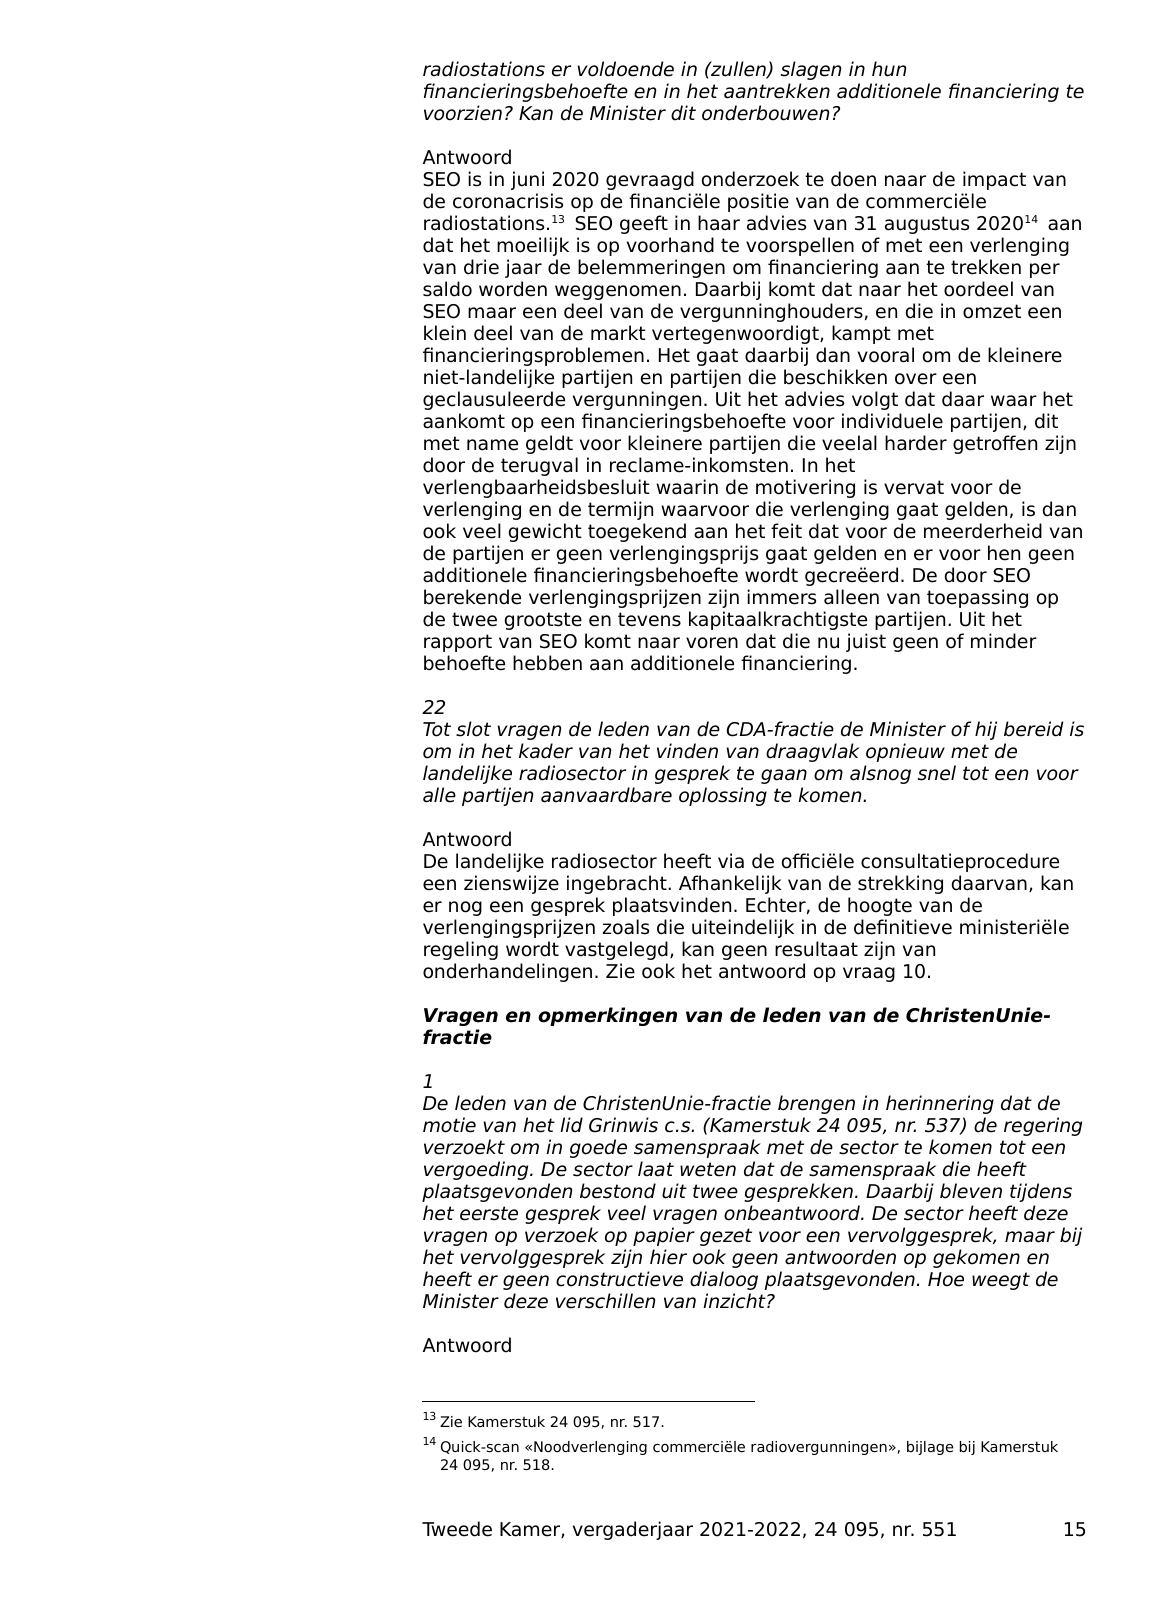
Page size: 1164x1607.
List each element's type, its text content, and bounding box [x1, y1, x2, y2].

text Antwoord [422, 1335, 1087, 1357]
subtitle Vragen en opmerkingen van de leden van de ChristenUnie-fractie [422, 1005, 1087, 1049]
text Tot slot vragen de leden van de CDA-fractie de Minister of hij bereid is om in het kader van het vinden van draagvlak opnieuw met de landelijke radiosector in gesprek te gaan om alsnog snel tot een voor alle partijen aanvaardbare oplossing te komen. [422, 719, 1087, 807]
text Zie Kamerstuk 24 095, nr. 517. [422, 1410, 1087, 1432]
text De leden van de ChristenUnie-fractie brengen in herinnering dat de motie van het lid Grinwis c.s. (Kamerstuk 24 095, nr. 537) de regering verzoekt om in goede samenspraak met de sector te komen tot een vergoeding. De sector laat weten dat de samenspraak die heeft plaatsgevonden bestond uit twee gesprekken. Daarbij bleven tijdens het eerste gesprek veel vragen onbeantwoord. De sector heeft deze vragen op verzoek op papier gezet voor een vervolggesprek, maar bij het vervolggesprek zijn hier ook geen antwoorden op gekomen en heeft er geen constructieve dialoog plaatsgevonden. Hoe weegt de Minister deze verschillen van inzicht? [422, 1093, 1087, 1313]
text Antwoord [422, 147, 1087, 169]
text 1 [422, 1071, 1087, 1093]
text Antwoord [422, 829, 1087, 851]
text SEO is in juni 2020 gevraagd onderzoek te doen naar de impact van de coronacrisis op de financiële positie van de commerciële radiostations. SEO geeft in haar advies van 31 augustus 2020 aan dat het moeilijk is op voorhand te voorspellen of met een verlenging van drie jaar de belemmeringen om financiering aan te trekken per saldo worden weggenomen. Daarbij komt dat naar het oordeel van SEO maar een deel van de vergunninghouders, en die in omzet een klein deel van de markt vertegenwoordigt, kampt met financieringsproblemen. Het gaat daarbij dan vooral om de kleinere niet-landelijke partijen en partijen die beschikken over een geclausuleerde vergunningen. Uit het advies volgt dat daar waar het aankomt op een financieringsbehoefte voor individuele partijen, dit met name geldt voor kleinere partijen die veelal harder getroffen zijn door de terugval in reclame-inkomsten. In het verlengbaarheidsbesluit waarin de motivering is vervat voor de verlenging en de termijn waarvoor die verlenging gaat gelden, is dan ook veel gewicht toegekend aan het feit dat voor de meerderheid van de partijen er geen verlengingsprijs gaat gelden en er voor hen geen additionele financieringsbehoefte wordt gecreëerd. De door SEO berekende verlengingsprijzen zijn immers alleen van toepassing op de twee grootste en tevens kapitaalkrachtigste partijen. Uit het rapport van SEO komt naar voren dat die nu juist geen of minder behoefte hebben aan additionele financiering. [422, 169, 1087, 675]
text 22 [422, 697, 1087, 719]
text radiostations er voldoende in (zullen) slagen in hun financieringsbehoefte en in het aantrekken additionele financiering te voorzien? Kan de Minister dit onderbouwen? [422, 59, 1087, 125]
text Quick-scan «Noodverlenging commerciële radiovergunningen», bijlage bij Kamerstuk 24 095, nr. 518. [422, 1435, 1087, 1474]
text De landelijke radiosector heeft via de officiële consultatieprocedure een zienswijze ingebracht. Afhankelijk van de strekking daarvan, kan er nog een gesprek plaatsvinden. Echter, de hoogte van de verlengingsprijzen zoals die uiteindelijk in de definitieve ministeriële regeling wordt vastgelegd, kan geen resultaat zijn van onderhandelingen. Zie ook het antwoord op vraag 10. [422, 851, 1087, 983]
